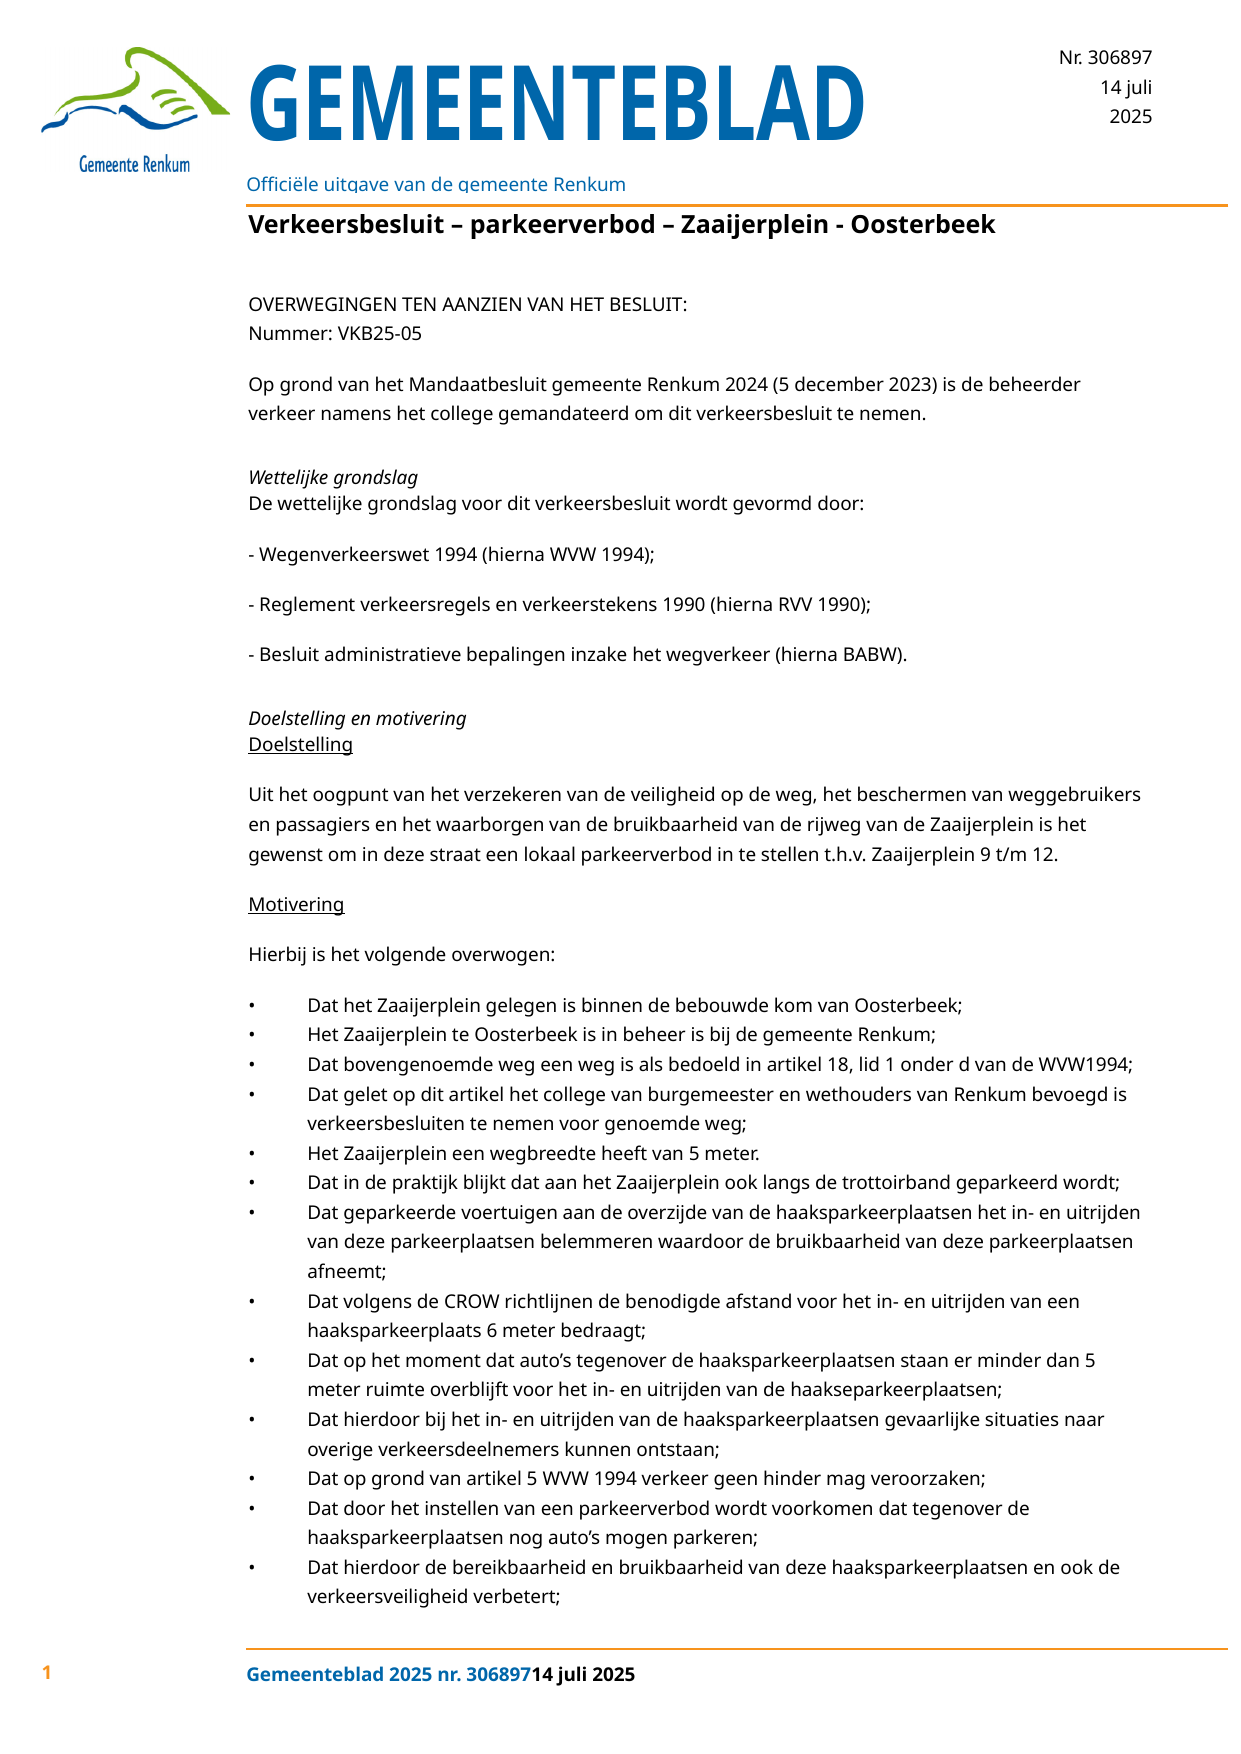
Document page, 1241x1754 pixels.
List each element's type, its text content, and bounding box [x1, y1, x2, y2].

list Dat geparkeerde voertuigen aan de overzijde van de haaksparkeerplaatsen het in- en uitrijden van deze parkeerplaatsen belemmeren waardoor de bruikbaarheid van deze parkeerplaatsen afneemt; [248, 1199, 1152, 1284]
text Op grond van het Mandaatbesluit gemeente Renkum 2024 (5 december 2023) is de beheerder verkeer namens het college gemandateerd om dit verkeersbesluit te nemen. [248, 371, 1152, 426]
picture [41, 47, 231, 172]
text Uit het oogpunt van het verzekeren van de veiligheid op de weg, het beschermen van weggebruikers en passagiers en het waarborgen van de bruikbaarheid van de rijweg van de Zaaijerplein is het gewenst om in deze straat een lokaal parkeerverbod in te stellen t.h.v. Zaaijerplein 9 t/m 12. [248, 782, 1152, 867]
text De wettelijke grondslag voor dit verkeersbesluit wordt gevormd door: [248, 490, 1152, 516]
list Dat op het moment dat auto’s tegenover de haaksparkeerplaatsen staan er minder dan 5 meter ruimte overblijft voor het in- en uitrijden van de haakseparkeerplaatsen; [248, 1347, 1152, 1402]
text - Besluit administratieve bepalingen inzake het wegverkeer (hierna BABW). [248, 642, 1152, 667]
text Doelstelling en motivering [248, 706, 1152, 731]
text - Wegenverkeerswet 1994 (hierna WVW 1994); [248, 541, 1152, 566]
list Dat door het instellen van een parkeerverbod wordt voorkomen dat tegenover de haaksparkeerplaatsen nog auto’s mogen parkeren; [248, 1495, 1152, 1550]
list Het Zaaijerplein een wegbreedte heeft van 5 meter. [248, 1140, 1152, 1166]
list Dat volgens de CROW richtlijnen de benodigde afstand voor het in- en uitrijden van een haaksparkeerplaats 6 meter bedraagt; [248, 1288, 1152, 1343]
list Dat hierdoor bij het in- en uitrijden van de haaksparkeerplaatsen gevaarlijke situaties naar overige verkeersdeelnemers kunnen ontstaan; [248, 1406, 1152, 1462]
list Het Zaaijerplein te Oosterbeek is in beheer is bij de gemeente Renkum; [248, 1022, 1152, 1047]
text Wettelijke grondslag [248, 464, 1152, 490]
text Doelstelling [248, 731, 1152, 757]
list Dat op grond van artikel 5 WVW 1994 verkeer geen hinder mag veroorzaken; [248, 1465, 1152, 1491]
text OVERWEGINGEN TEN AANZIEN VAN HET BESLUIT: [248, 291, 1152, 317]
list Dat in de praktijk blijkt dat aan het Zaaijerplein ook langs de trottoirband geparkeerd wordt; [248, 1169, 1152, 1195]
list Dat het Zaaijerplein gelegen is binnen de bebouwde kom van Oosterbeek; [248, 992, 1152, 1018]
list Dat hierdoor de bereikbaarheid en bruikbaarheid van deze haaksparkeerplaatsen en ook de verkeersveiligheid verbetert; [248, 1554, 1152, 1609]
text Nummer: VKB25-05 [248, 321, 1152, 346]
list Dat gelet op dit artikel het college van burgemeester en wethouders van Renkum bevoegd is verkeersbesluiten te nemen voor genoemde weg; [248, 1081, 1152, 1136]
text Verkeersbesluit – parkeerverbod – Zaaijerplein - Oosterbeek [248, 207, 1152, 241]
text Hierbij is het volgende overwogen: [248, 942, 1152, 967]
text Motivering [248, 891, 1152, 917]
list Dat bovengenoemde weg een weg is als bedoeld in artikel 18, lid 1 onder d van de WVW1994; [248, 1051, 1152, 1077]
text - Reglement verkeersregels en verkeerstekens 1990 (hierna RVV 1990); [248, 591, 1152, 617]
